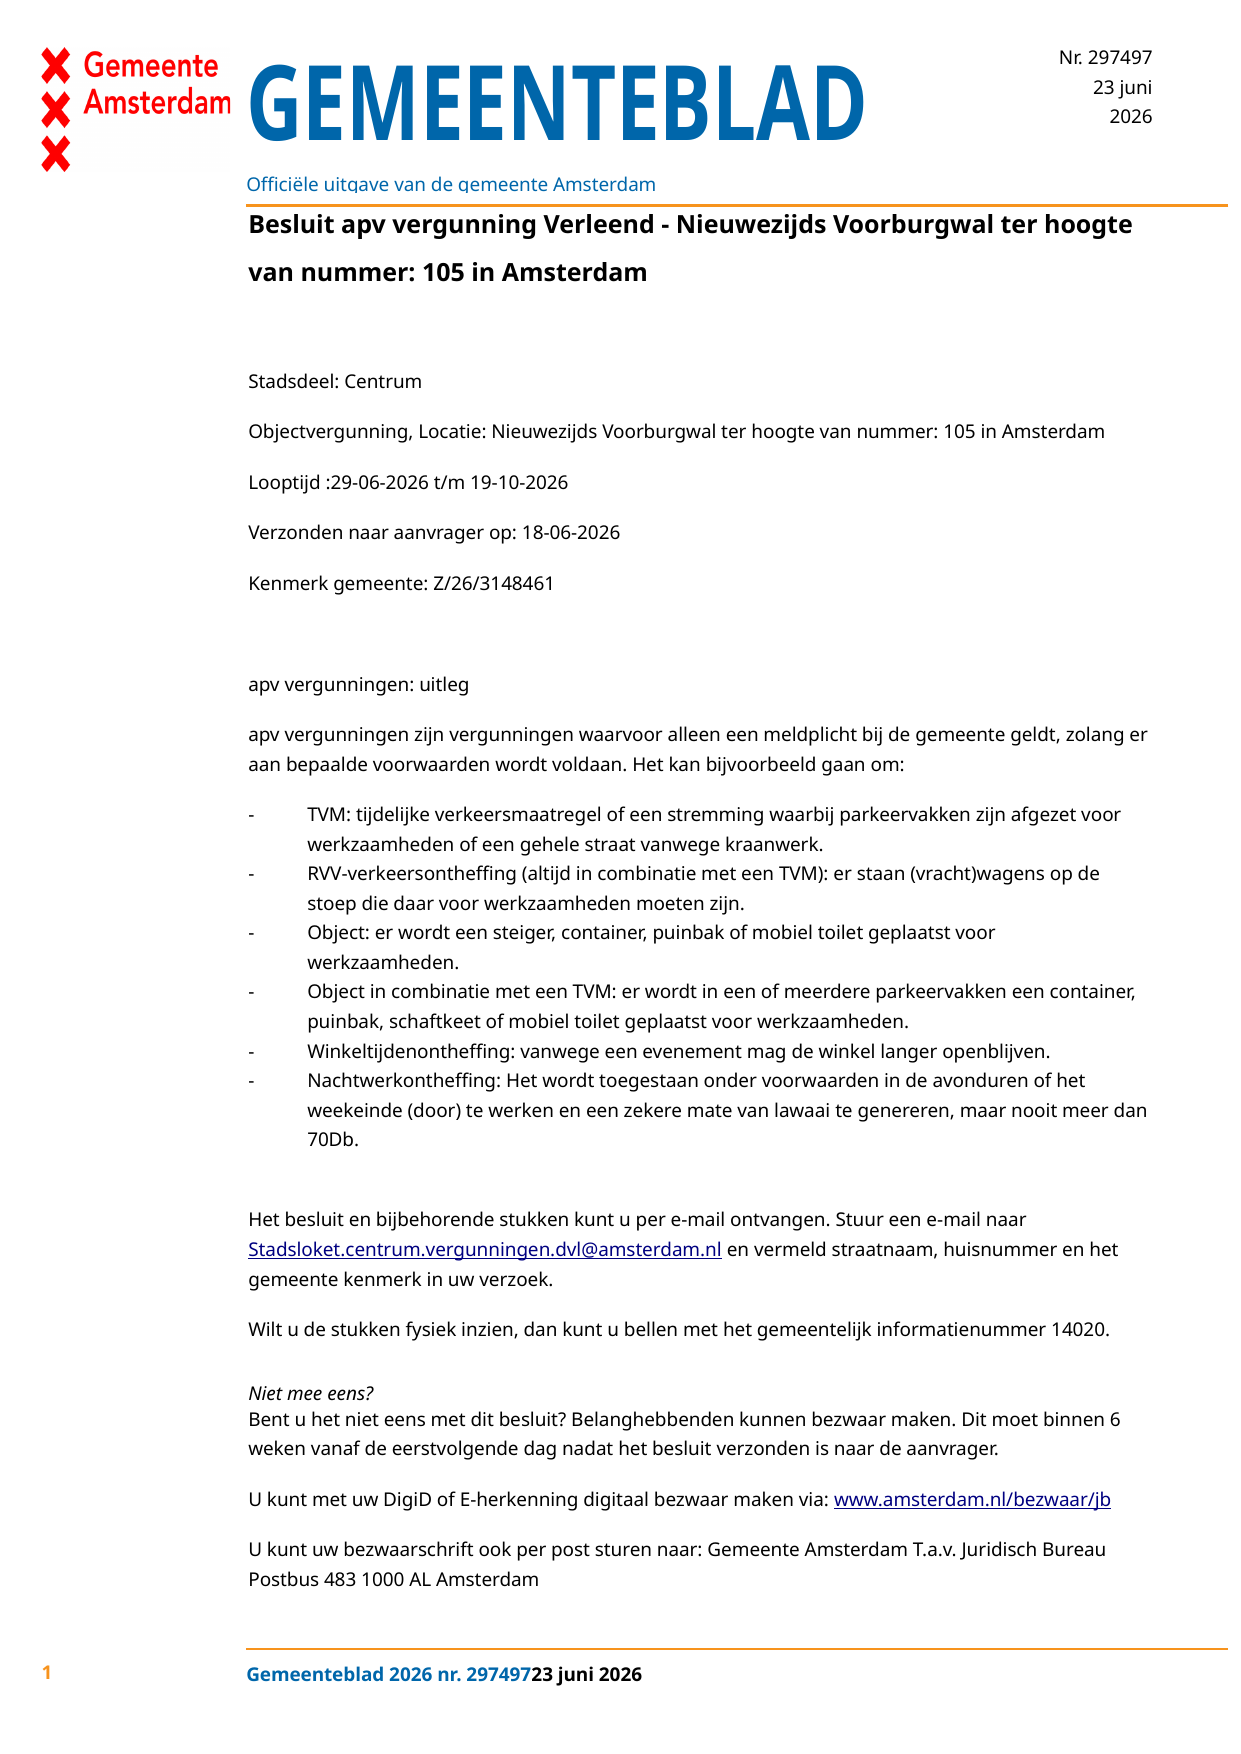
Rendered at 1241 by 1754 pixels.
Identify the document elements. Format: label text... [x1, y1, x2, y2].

text Besluit apv vergunning Verleend - Nieuwezijds Voorburgwal ter hoogte van nummer: 105 in Amsterdam [248, 207, 1152, 288]
text U kunt met uw DigiD of E-herkenning digitaal bezwaar maken via: www.amsterdam.nl/bezwaar/jb [248, 1486, 1152, 1512]
list Winkeltijdenontheffing: vanwege een evenement mag de winkel langer openblijven. [248, 1038, 1152, 1064]
list Nachtwerkontheffing: Het wordt toegestaan onder voorwaarden in de avonduren of het weekeinde (door) te werken en een zekere mate van lawaai te genereren, maar nooit meer dan 70Db. [248, 1067, 1152, 1152]
text Verzonden naar aanvrager op: 18-06-2026 [248, 519, 1152, 545]
text Looptijd :29-06-2026 t/m 19-10-2026 [248, 469, 1152, 495]
picture [41, 47, 231, 172]
list RVV-verkeersontheffing (altijd in combinatie met een TVM): er staan (vracht)wagens op de stoep die daar voor werkzaamheden moeten zijn. [248, 860, 1152, 916]
text Wilt u de stukken fysiek inzien, dan kunt u bellen met het gemeentelijk informatienummer 14020. [248, 1316, 1152, 1342]
list TVM: tijdelijke verkeersmaatregel of een stremming waarbij parkeervakken zijn afgezet voor werkzaamheden of een gehele straat vanwege kraanwerk. [248, 801, 1152, 857]
text U kunt uw bezwaarschrift ook per post sturen naar: Gemeente Amsterdam T.a.v. Juridisch Bureau Postbus 483 1000 AL Amsterdam [248, 1536, 1152, 1592]
text Het besluit en bijbehorende stukken kunt u per e-mail ontvangen. Stuur een e-mail naar Stadsloket.centrum.vergunningen.dvl@amsterdam.nl en vermeld straatnaam, huisnummer en het gemeente kenmerk in uw verzoek. [248, 1207, 1152, 1292]
text apv vergunningen zijn vergunningen waarvoor alleen een meldplicht bij de gemeente geldt, zolang er aan bepaalde voorwaarden wordt voldaan. Het kan bijvoorbeeld gaan om: [248, 721, 1152, 777]
list Object in combinatie met een TVM: er wordt in een of meerdere parkeervakken een container, puinbak, schaftkeet of mobiel toilet geplaatst voor werkzaamheden. [248, 979, 1152, 1034]
text Niet mee eens? [248, 1380, 1152, 1406]
list Object: er wordt een steiger, container, puinbak of mobiel toilet geplaatst voor werkzaamheden. [248, 919, 1152, 975]
text Objectvergunning, Locatie: Nieuwezijds Voorburgwal ter hoogte van nummer: 105 in Amsterdam [248, 419, 1152, 444]
text Stadsdeel: Centrum [248, 368, 1152, 394]
text Bent u het niet eens met dit besluit? Belanghebbenden kunnen bezwaar maken. Dit moet binnen 6 weken vanaf de eerstvolgende dag nadat het besluit verzonden is naar de aanvrager. [248, 1406, 1152, 1461]
text Kenmerk gemeente: Z/26/3148461 [248, 570, 1152, 596]
text apv vergunningen: uitleg [248, 671, 1152, 697]
